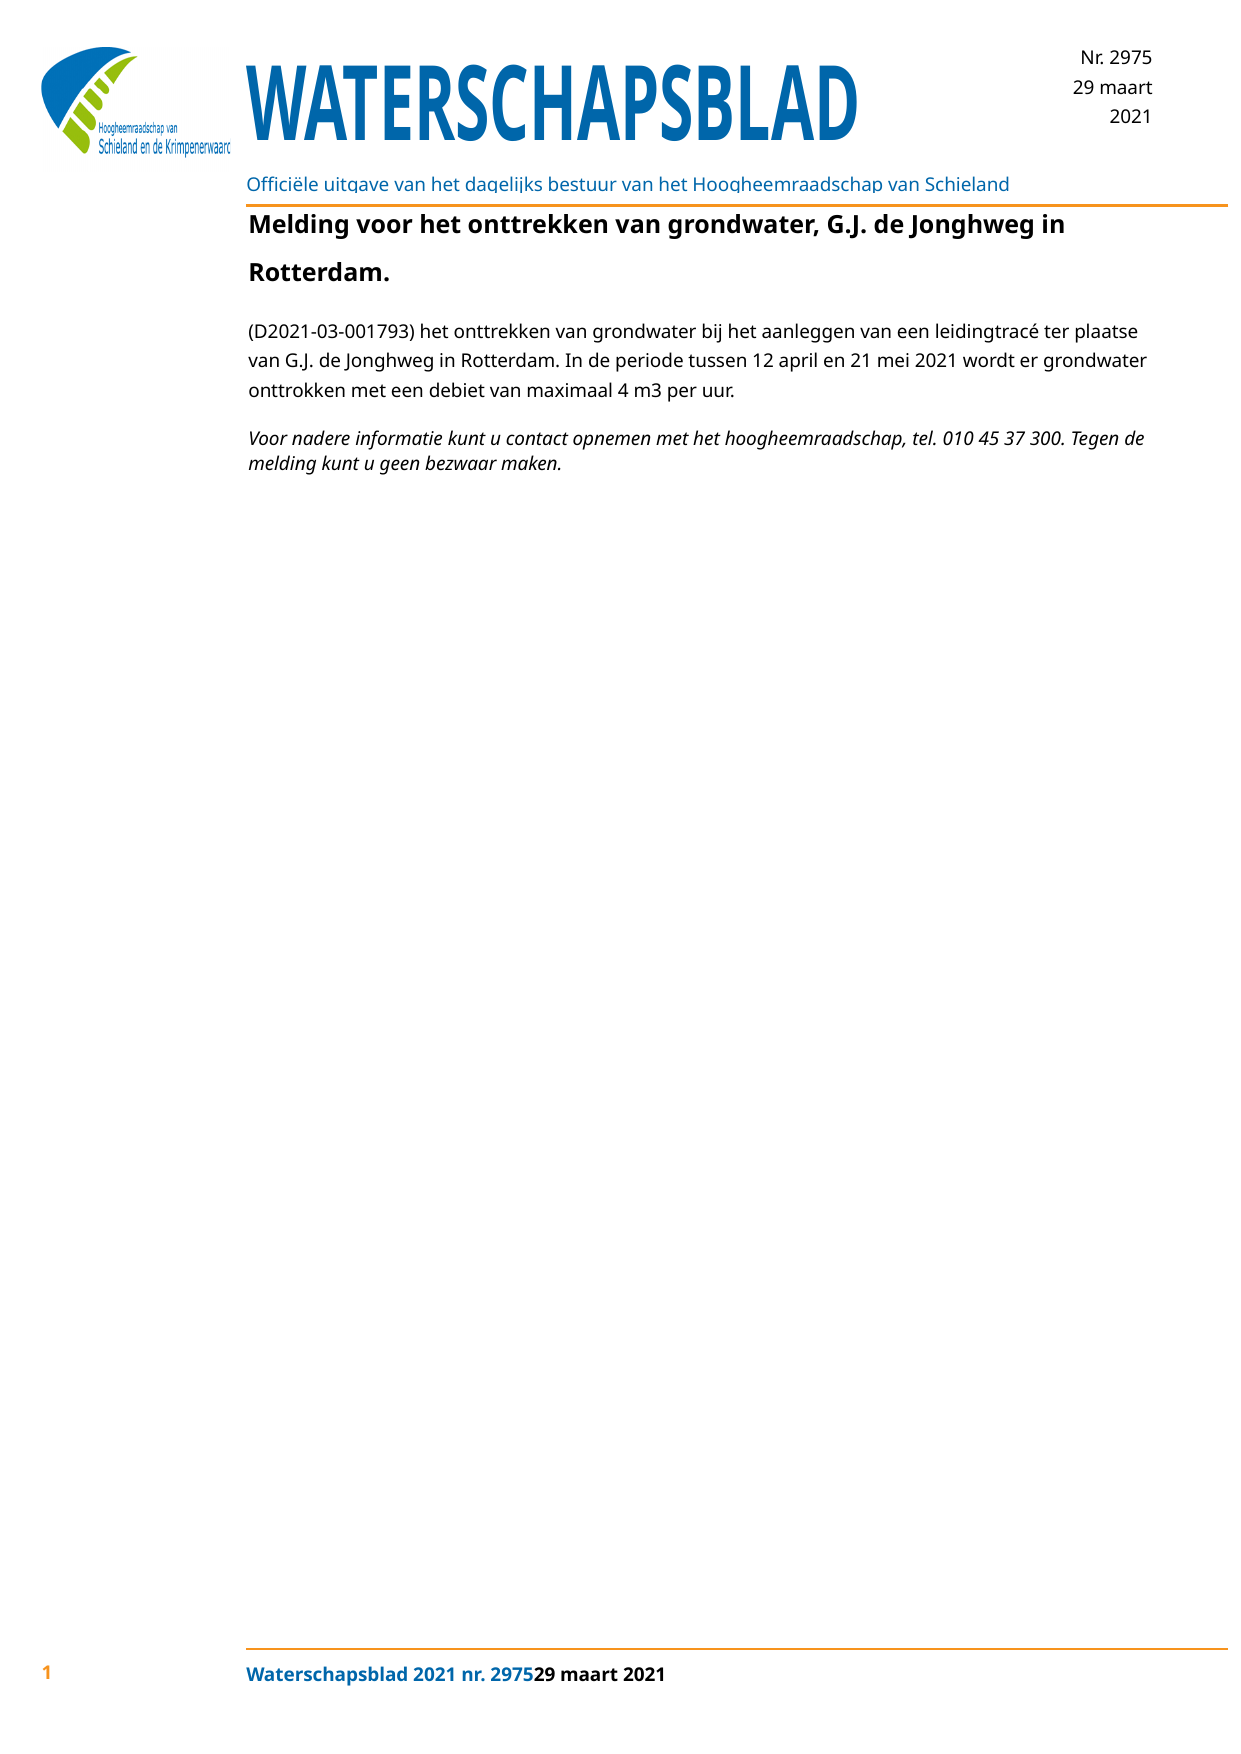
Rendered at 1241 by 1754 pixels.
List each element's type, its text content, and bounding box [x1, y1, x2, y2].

picture [41, 47, 231, 172]
text Melding voor het onttrekken van grondwater, G.J. de Jonghweg in Rotterdam. [248, 207, 1152, 288]
text (D2021-03-001793) het onttrekken van grondwater bij het aanleggen van een leidingtracé ter plaatse van G.J. de Jonghweg in Rotterdam. In de periode tussen 12 april en 21 mei 2021 wordt er grondwater onttrokken met een debiet van maximaal 4 m3 per uur. [248, 318, 1152, 403]
text Voor nadere informatie kunt u contact opnemen met het hoogheemraadschap, tel. 010 45 37 300. Tegen de melding kunt u geen bezwaar maken. [248, 425, 1152, 476]
